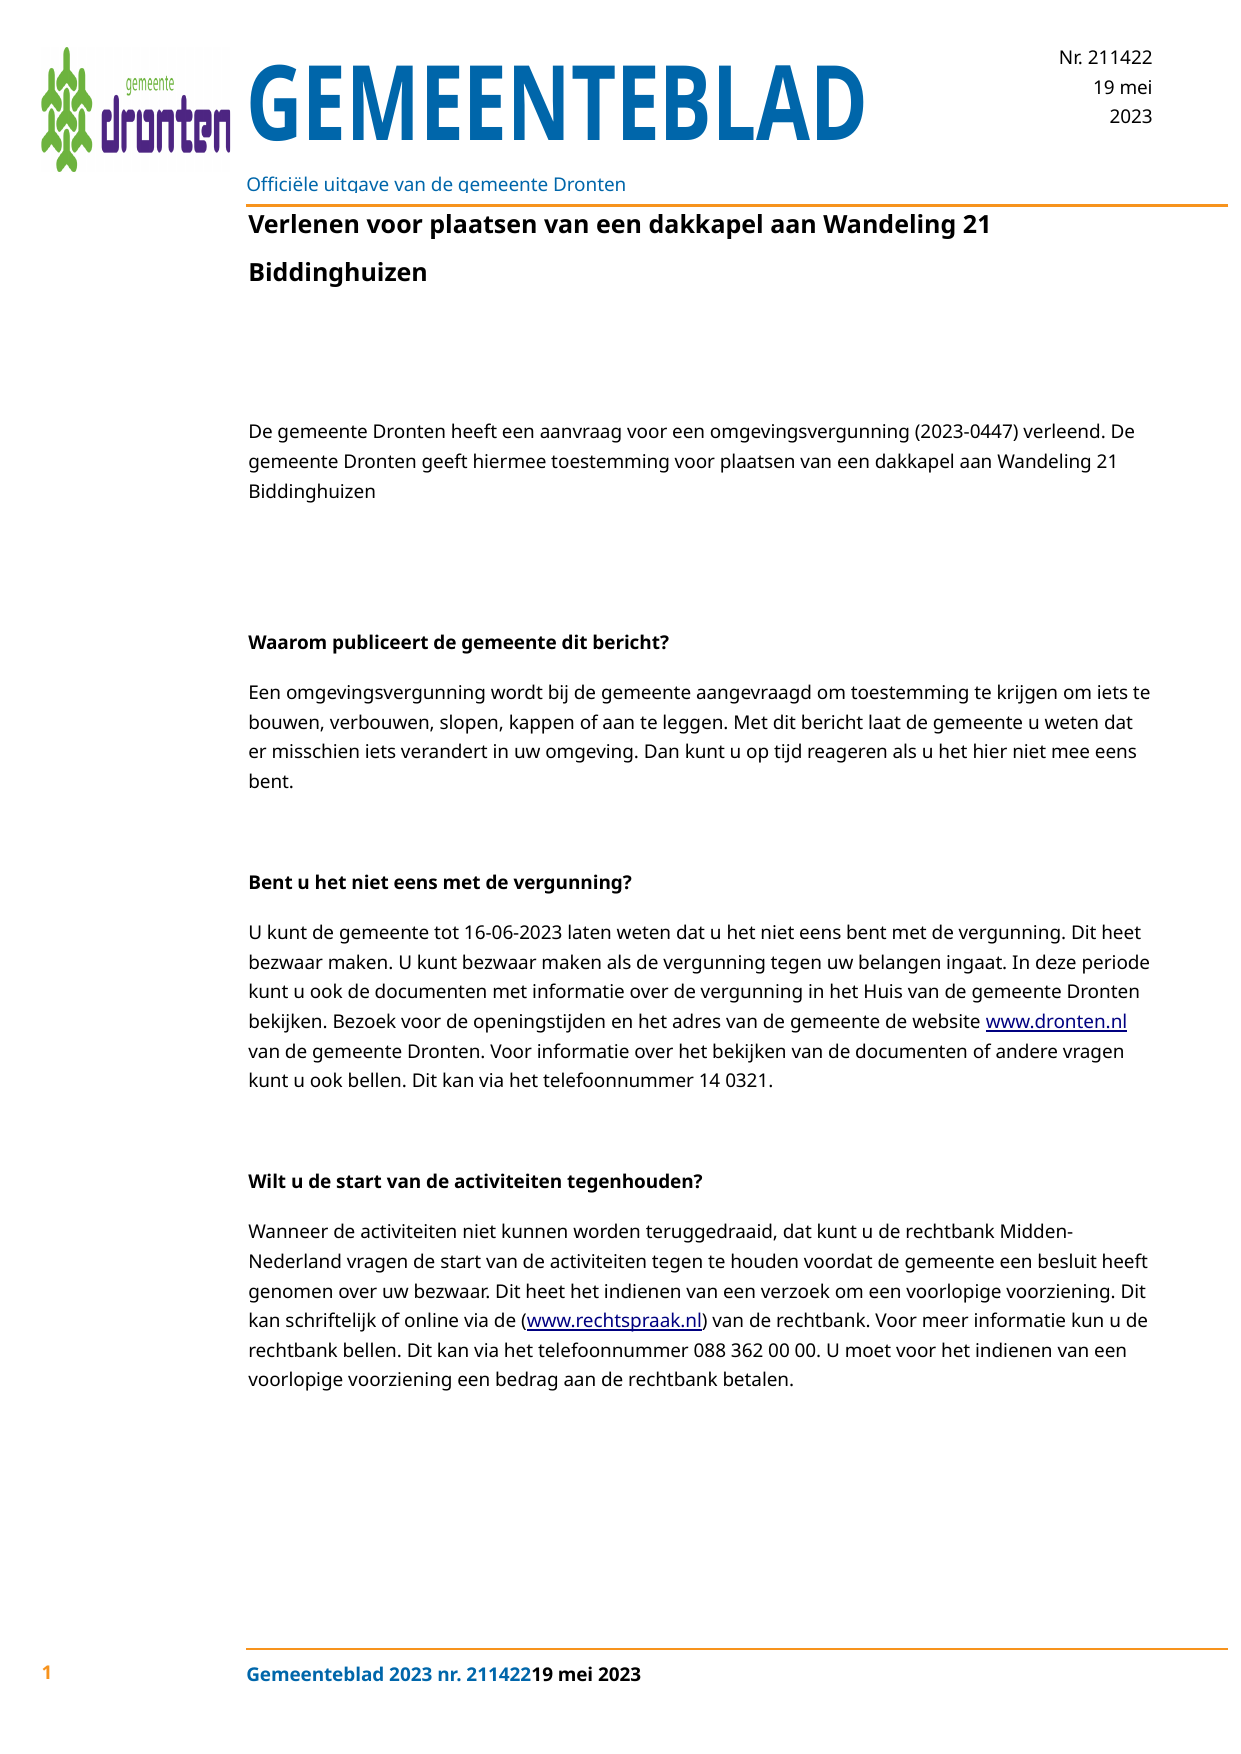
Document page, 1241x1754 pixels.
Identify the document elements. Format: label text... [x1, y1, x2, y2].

text Waarom publiceert de gemeente dit bericht? [248, 629, 1152, 655]
text Wilt u de start van de activiteiten tegenhouden? [248, 1168, 1152, 1194]
text De gemeente Dronten heeft een aanvraag voor een omgevingsvergunning (2023-0447) verleend. De gemeente Dronten geeft hiermee toestemming voor plaatsen van een dakkapel aan Wandeling 21 Biddinghuizen [248, 419, 1152, 504]
text Een omgevingsvergunning wordt bij de gemeente aangevraagd om toestemming te krijgen om iets te bouwen, verbouwen, slopen, kappen of aan te leggen. Met dit bericht laat de gemeente u weten dat er misschien iets verandert in uw omgeving. Dan kunt u op tijd reageren als u het hier niet mee eens bent. [248, 679, 1152, 794]
picture [41, 47, 231, 172]
text Bent u het niet eens met de vergunning? [248, 869, 1152, 895]
text U kunt de gemeente tot 16-06-2023 laten weten dat u het niet eens bent met de vergunning. Dit heet bezwaar maken. U kunt bezwaar maken als de vergunning tegen uw belangen ingaat. In deze periode kunt u ook de documenten met informatie over de vergunning in het Huis van de gemeente Dronten bekijken. Bezoek voor de openingstijden en het adres van de gemeente de website www.dronten.nl van de gemeente Dronten. Voor informatie over het bekijken van de documenten of andere vragen kunt u ook bellen. Dit kan via het telefoonnummer 14 0321. [248, 919, 1152, 1093]
text Wanneer de activiteiten niet kunnen worden teruggedraaid, dat kunt u de rechtbank Midden-Nederland vragen de start van de activiteiten tegen te houden voordat de gemeente een besluit heeft genomen over uw bezwaar. Dit heet het indienen van een verzoek om een voorlopige voorziening. Dit kan schriftelijk of online via de (www.rechtspraak.nl) van de rechtbank. Voor meer informatie kun u de rechtbank bellen. Dit kan via het telefoonnummer 088 362 00 00. U moet voor het indienen van een voorlopige voorziening een bedrag aan de rechtbank betalen. [248, 1219, 1152, 1392]
text Verlenen voor plaatsen van een dakkapel aan Wandeling 21 Biddinghuizen [248, 207, 1152, 288]
